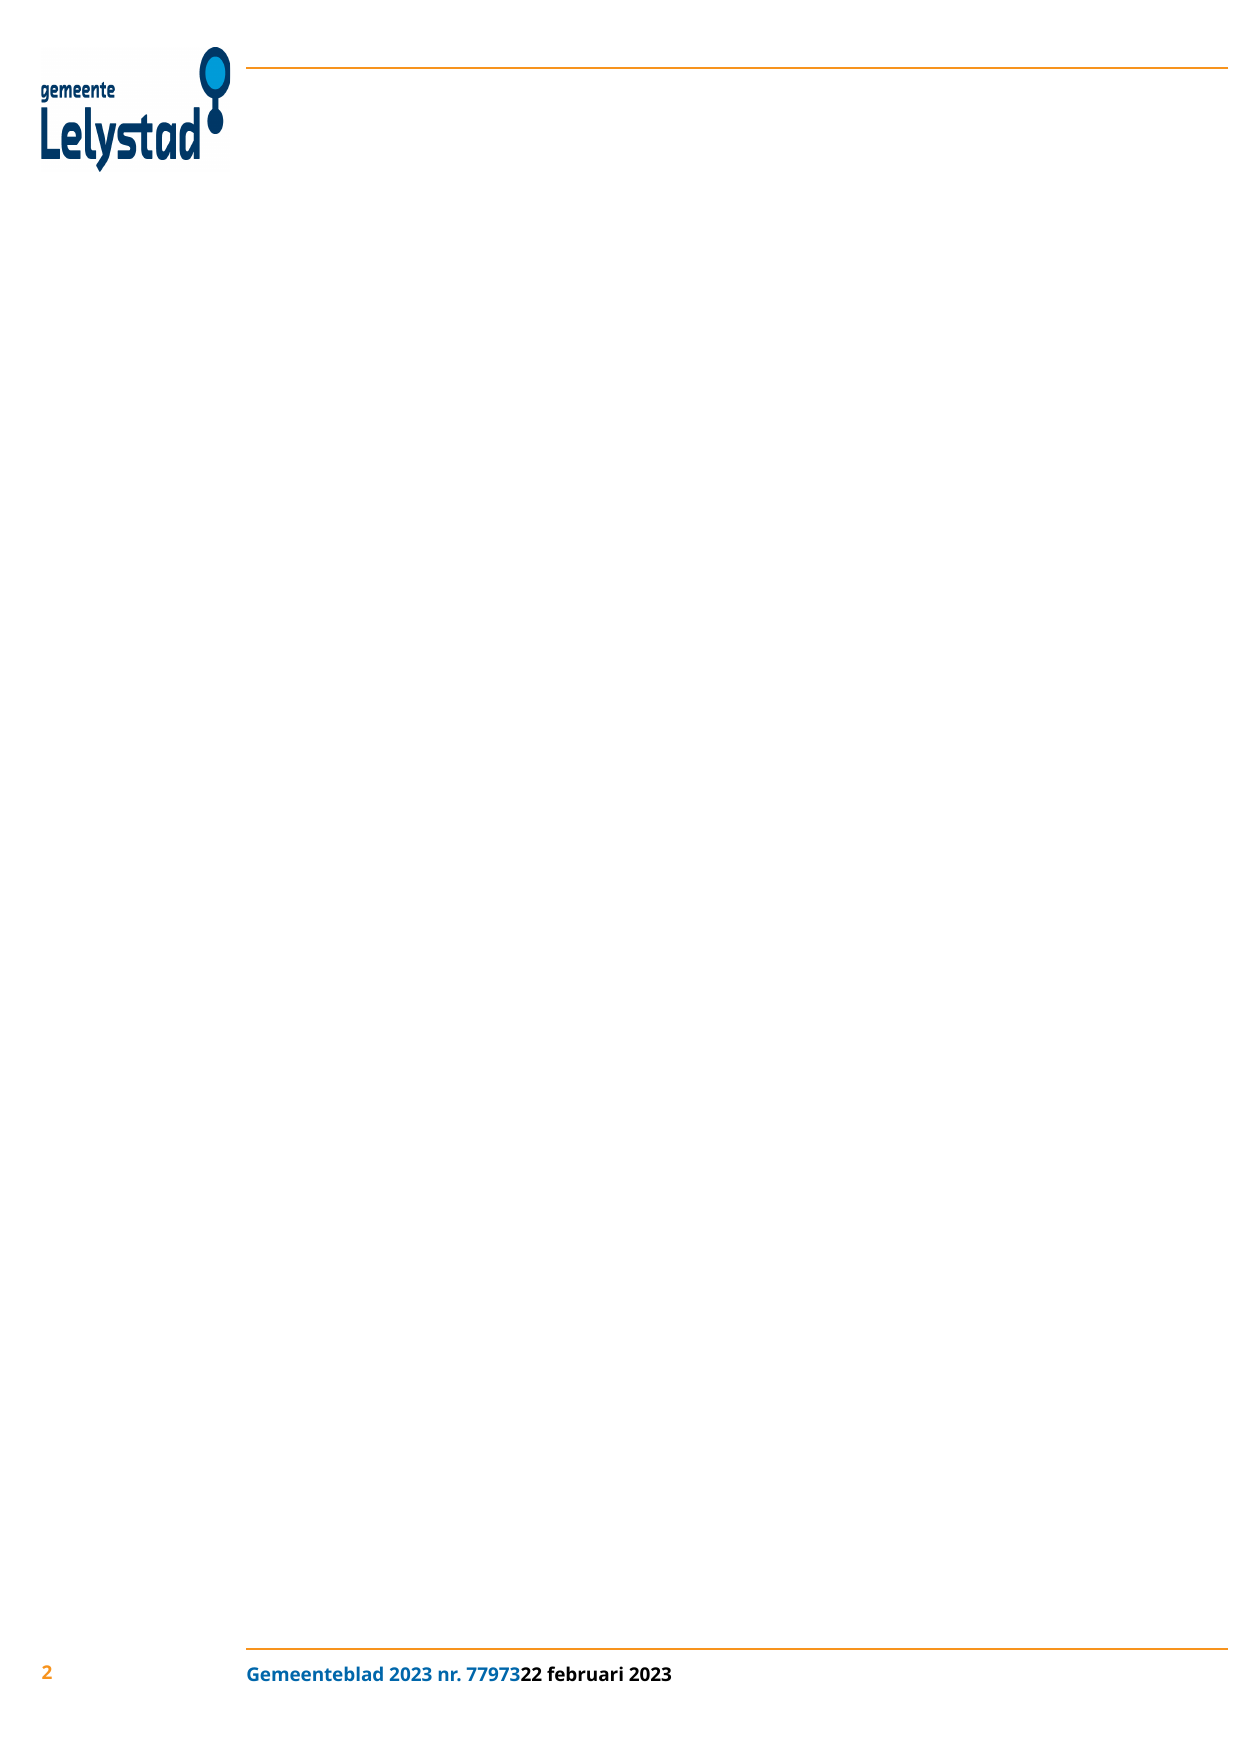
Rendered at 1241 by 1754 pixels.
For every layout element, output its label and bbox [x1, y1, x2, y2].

picture [41, 47, 231, 172]
